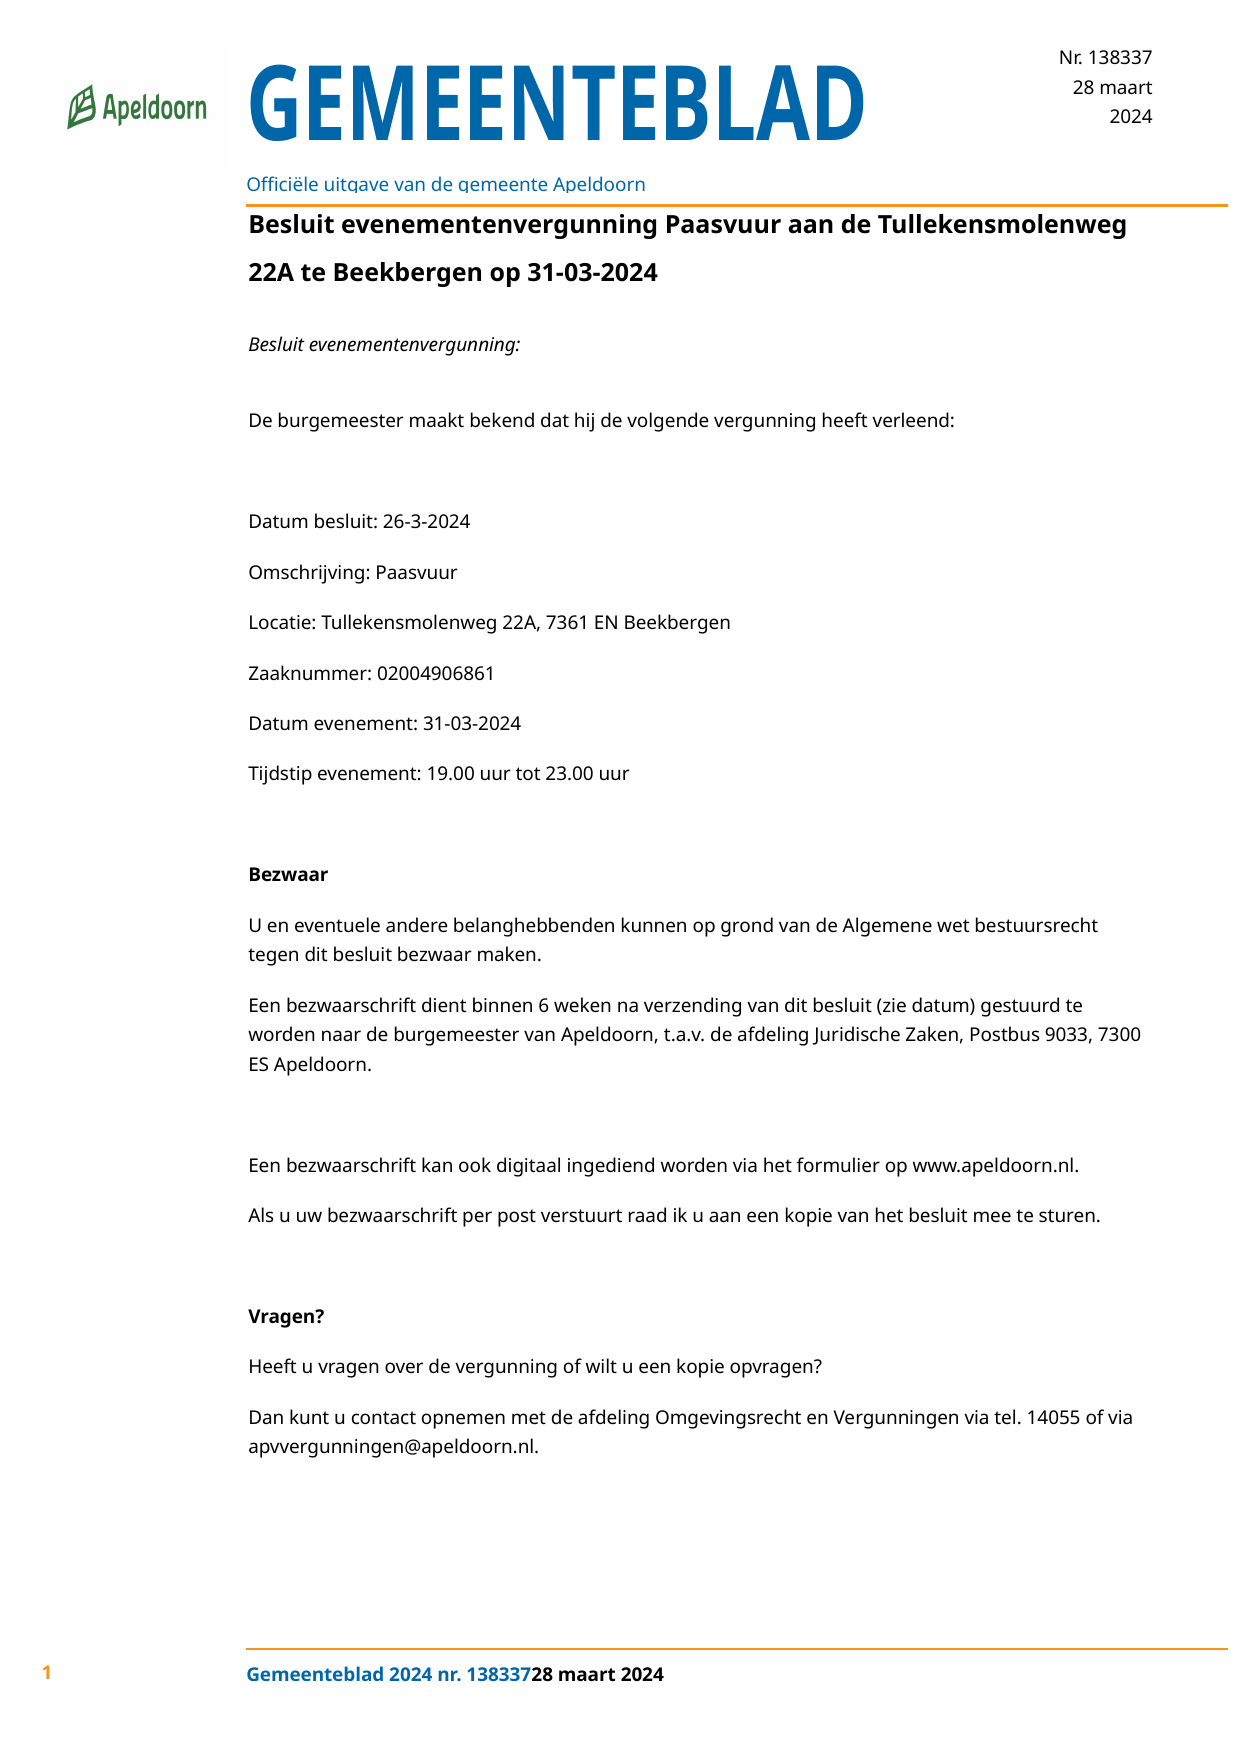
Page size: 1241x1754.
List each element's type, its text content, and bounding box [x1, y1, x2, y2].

text Vragen? [248, 1303, 1152, 1329]
text Zaaknummer: 02004906861 [248, 660, 1152, 685]
text Een bezwaarschrift dient binnen 6 weken na verzending van dit besluit (zie datum) gestuurd te worden naar de burgemeester van Apeldoorn, t.a.v. de afdeling Juridische Zaken, Postbus 9033, 7300 ES Apeldoorn. [248, 992, 1152, 1077]
text Besluit evenementenvergunning: [248, 331, 1152, 357]
text Datum evenement: 31-03-2024 [248, 710, 1152, 736]
picture [41, 47, 231, 172]
text Datum besluit: 26-3-2024 [248, 508, 1152, 534]
text Omschrijving: Paasvuur [248, 559, 1152, 584]
text Locatie: Tullekensmolenweg 22A, 7361 EN Beekbergen [248, 609, 1152, 635]
text Een bezwaarschrift kan ook digitaal ingediend worden via het formulier op www.apeldoorn.nl. [248, 1152, 1152, 1177]
text Besluit evenementenvergunning Paasvuur aan de Tullekensmolenweg 22A te Beekbergen op 31-03-2024 [248, 207, 1152, 288]
text Tijdstip evenement: 19.00 uur tot 23.00 uur [248, 761, 1152, 786]
text Als u uw bezwaarschrift per post verstuurt raad ik u aan een kopie van het besluit mee te sturen. [248, 1202, 1152, 1228]
text Heeft u vragen over de vergunning of wilt u een kopie opvragen? [248, 1353, 1152, 1379]
text U en eventuele andere belanghebbenden kunnen op grond van de Algemene wet bestuursrecht tegen dit besluit bezwaar maken. [248, 912, 1152, 967]
text De burgemeester maakt bekend dat hij de volgende vergunning heeft verleend: [248, 408, 1152, 433]
text Dan kunt u contact opnemen met de afdeling Omgevingsrecht en Vergunningen via tel. 14055 of via apvvergunningen@apeldoorn.nl. [248, 1404, 1152, 1459]
text Bezwaar [248, 861, 1152, 887]
